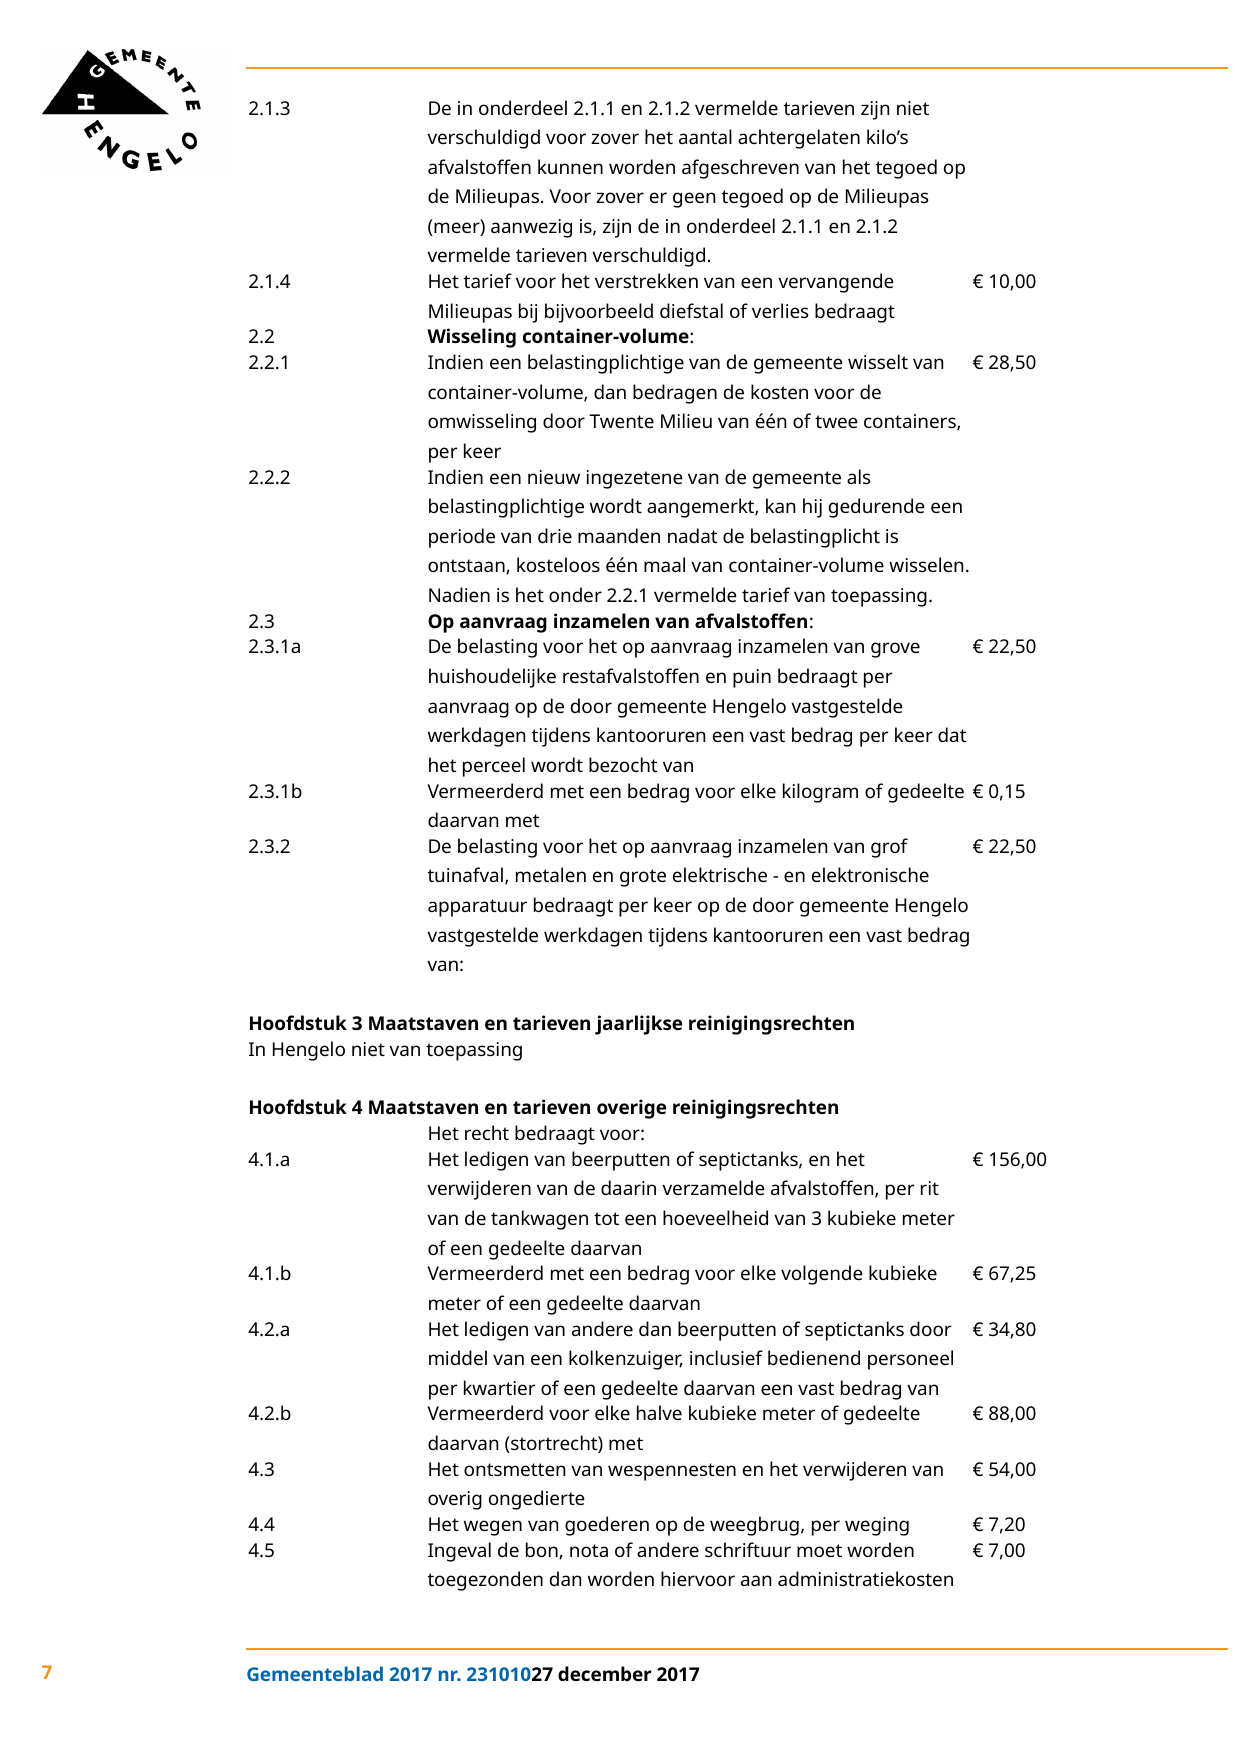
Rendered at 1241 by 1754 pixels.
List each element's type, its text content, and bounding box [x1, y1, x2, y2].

table_cell [973, 95, 1152, 268]
table_cell Het tarief voor het verstrekken van een vervangende Milieupas bij bijvoorbeeld diefstal of verlies bedraagt [427, 269, 972, 324]
table_cell Het wegen van goederen op de weegbrug, per weging [427, 1511, 972, 1537]
table_cell Het ontsmetten van wespennesten en het verwijderen van overig ongedierte [427, 1456, 972, 1511]
table_cell Vermeerderd voor elke halve kubieke meter of gedeelte daarvan (stortrecht) met [427, 1401, 972, 1456]
table_cell € 88,00 [973, 1401, 1152, 1456]
table_header Het recht bedraagt voor: [427, 1120, 972, 1146]
table_cell 2.1.4 [248, 269, 427, 324]
table_cell € 7,20 [973, 1511, 1152, 1537]
table_cell 2.3.1b [248, 778, 427, 833]
table_header [973, 1120, 1152, 1146]
table_cell € 10,00 [973, 269, 1152, 324]
table_cell 4.4 [248, 1511, 427, 1537]
table_cell 2.3 [248, 608, 427, 634]
table_cell € 34,80 [973, 1316, 1152, 1401]
table_cell 4.1.b [248, 1260, 427, 1316]
table_cell 4.5 [248, 1537, 427, 1592]
table_cell € 22,50 [973, 833, 1152, 977]
table_cell Het ledigen van beerputten of septictanks, en het verwijderen van de daarin verzamelde afvalstoffen, per rit van de tankwagen tot een hoeveelheid van 3 kubieke meter of een gedeelte daarvan [427, 1146, 972, 1260]
table_cell [973, 324, 1152, 349]
table_cell € 7,00 [973, 1537, 1152, 1592]
table_cell € 22,50 [973, 634, 1152, 778]
table_cell 2.3.2 [248, 833, 427, 977]
table_cell 2.2.2 [248, 464, 427, 608]
table_cell Ingeval de bon, nota of andere schriftuur moet worden toegezonden dan worden hiervoor aan administratiekosten [427, 1537, 972, 1592]
table_cell € 54,00 [973, 1456, 1152, 1511]
picture [41, 47, 231, 172]
table_cell De belasting voor het op aanvraag inzamelen van grof tuinafval, metalen en grote elektrische - en elektronische apparatuur bedraagt per keer op de door gemeente Hengelo vastgestelde werkdagen tijdens kantooruren een vast bedrag van: [427, 833, 972, 977]
table_cell € 156,00 [973, 1146, 1152, 1260]
table_cell 2.2 [248, 324, 427, 349]
table_cell Het ledigen van andere dan beerputten of septictanks door middel van een kolkenzuiger, inclusief bedienend personeel per kwartier of een gedeelte daarvan een vast bedrag van [427, 1316, 972, 1401]
table_cell Indien een belastingplichtige van de gemeente wisselt van container-volume, dan bedragen de kosten voor de omwisseling door Twente Milieu van één of twee containers, per keer [427, 350, 972, 464]
table_cell € 28,50 [973, 350, 1152, 464]
table_cell 2.2.1 [248, 350, 427, 464]
table_cell € 67,25 [973, 1260, 1152, 1316]
table_cell Vermeerderd met een bedrag voor elke kilogram of gedeelte daarvan met [427, 778, 972, 833]
text Hoofdstuk 4 Maatstaven en tarieven overige reinigingsrechten [248, 1094, 1152, 1120]
table_cell Op aanvraag inzamelen van afvalstoffen: [427, 608, 972, 634]
table_cell 4.2.a [248, 1316, 427, 1401]
table_cell 4.2.b [248, 1401, 427, 1456]
table_cell Indien een nieuw ingezetene van de gemeente als belastingplichtige wordt aangemerkt, kan hij gedurende een periode van drie maanden nadat de belastingplicht is ontstaan, kosteloos één maal van container-volume wisselen. Nadien is het onder 2.2.1 vermelde tarief van toepassing. [427, 464, 972, 608]
table_cell 4.3 [248, 1456, 427, 1511]
table_header [248, 1120, 427, 1146]
table_cell 2.1.3 [248, 95, 427, 268]
table_cell € 0,15 [973, 778, 1152, 833]
table_cell Wisseling container-volume: [427, 324, 972, 349]
table_header In Hengelo niet van toepassing [248, 1036, 1152, 1062]
table_cell [973, 608, 1152, 634]
table_cell De in onderdeel 2.1.1 en 2.1.2 vermelde tarieven zijn niet verschuldigd voor zover het aantal achtergelaten kilo’s afvalstoffen kunnen worden afgeschreven van het tegoed op de Milieupas. Voor zover er geen tegoed op de Milieupas (meer) aanwezig is, zijn de in onderdeel 2.1.1 en 2.1.2 vermelde tarieven verschuldigd. [427, 95, 972, 268]
table_cell 4.1.a [248, 1146, 427, 1260]
table_cell Vermeerderd met een bedrag voor elke volgende kubieke meter of een gedeelte daarvan [427, 1260, 972, 1316]
table_cell 2.3.1a [248, 634, 427, 778]
text Hoofdstuk 3 Maatstaven en tarieven jaarlijkse reinigingsrechten [248, 1010, 1152, 1036]
table_cell [973, 464, 1152, 608]
table_cell De belasting voor het op aanvraag inzamelen van grove huishoudelijke restafvalstoffen en puin bedraagt per aanvraag op de door gemeente Hengelo vastgestelde werkdagen tijdens kantooruren een vast bedrag per keer dat het perceel wordt bezocht van [427, 634, 972, 778]
